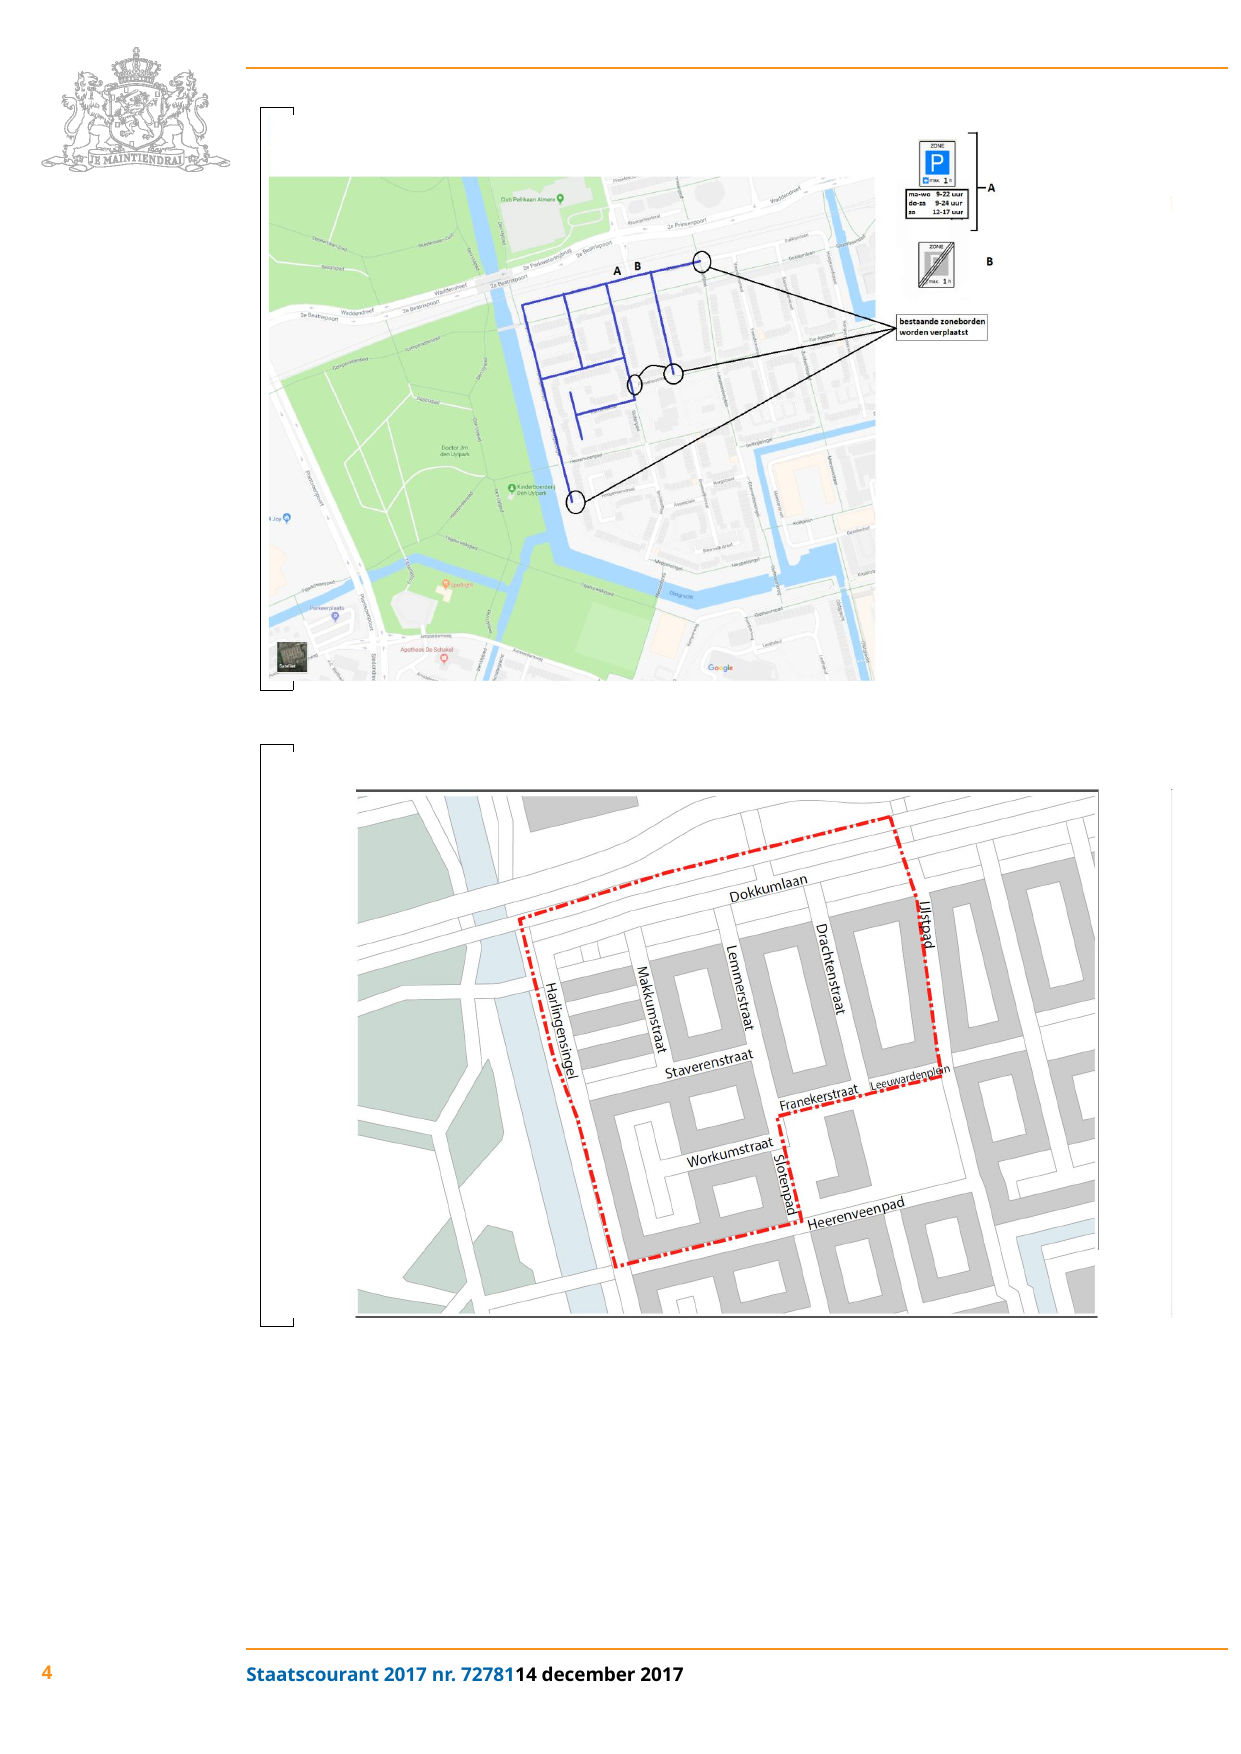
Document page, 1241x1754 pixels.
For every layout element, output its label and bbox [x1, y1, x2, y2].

picture [268, 752, 1173, 1318]
picture [41, 47, 231, 172]
picture [268, 115, 1173, 681]
